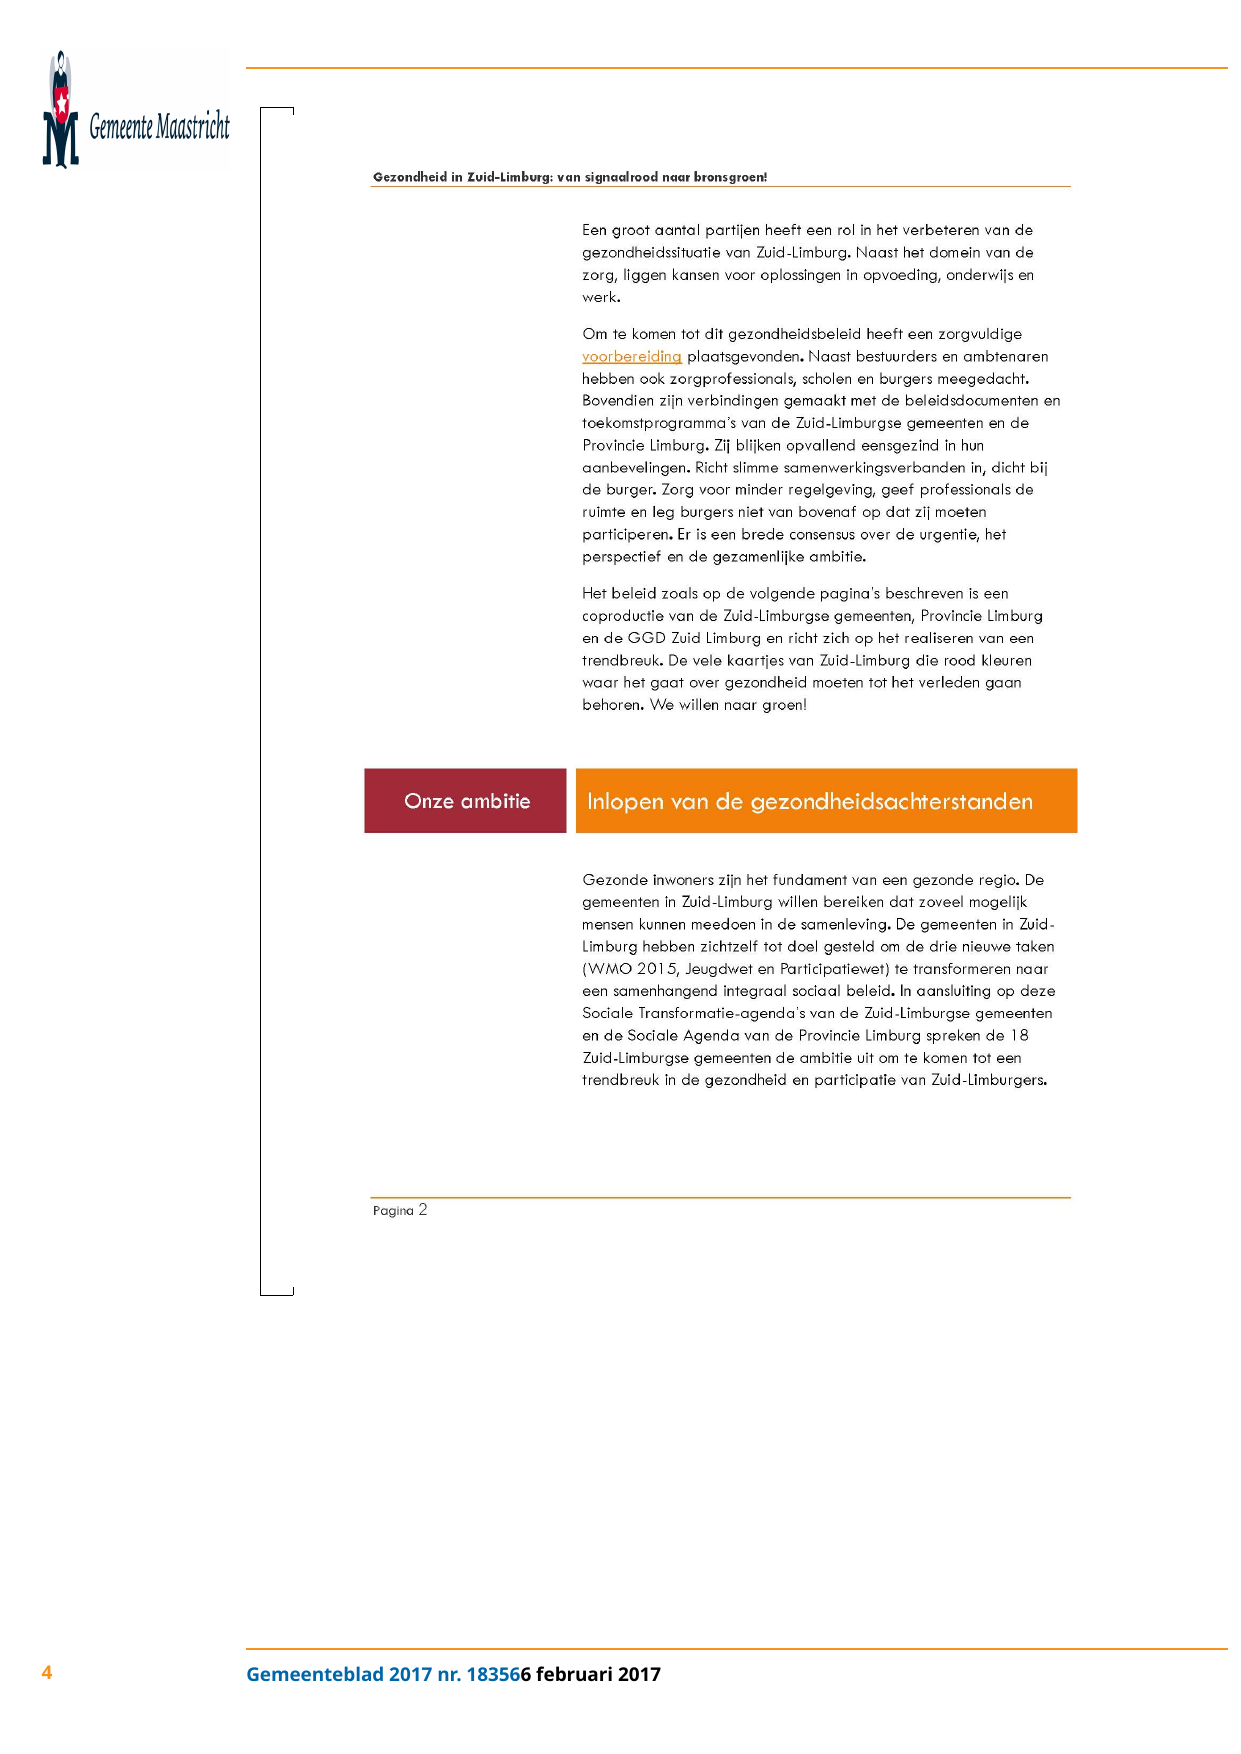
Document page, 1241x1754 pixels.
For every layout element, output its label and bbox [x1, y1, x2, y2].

picture [268, 115, 1173, 1287]
picture [41, 47, 231, 172]
